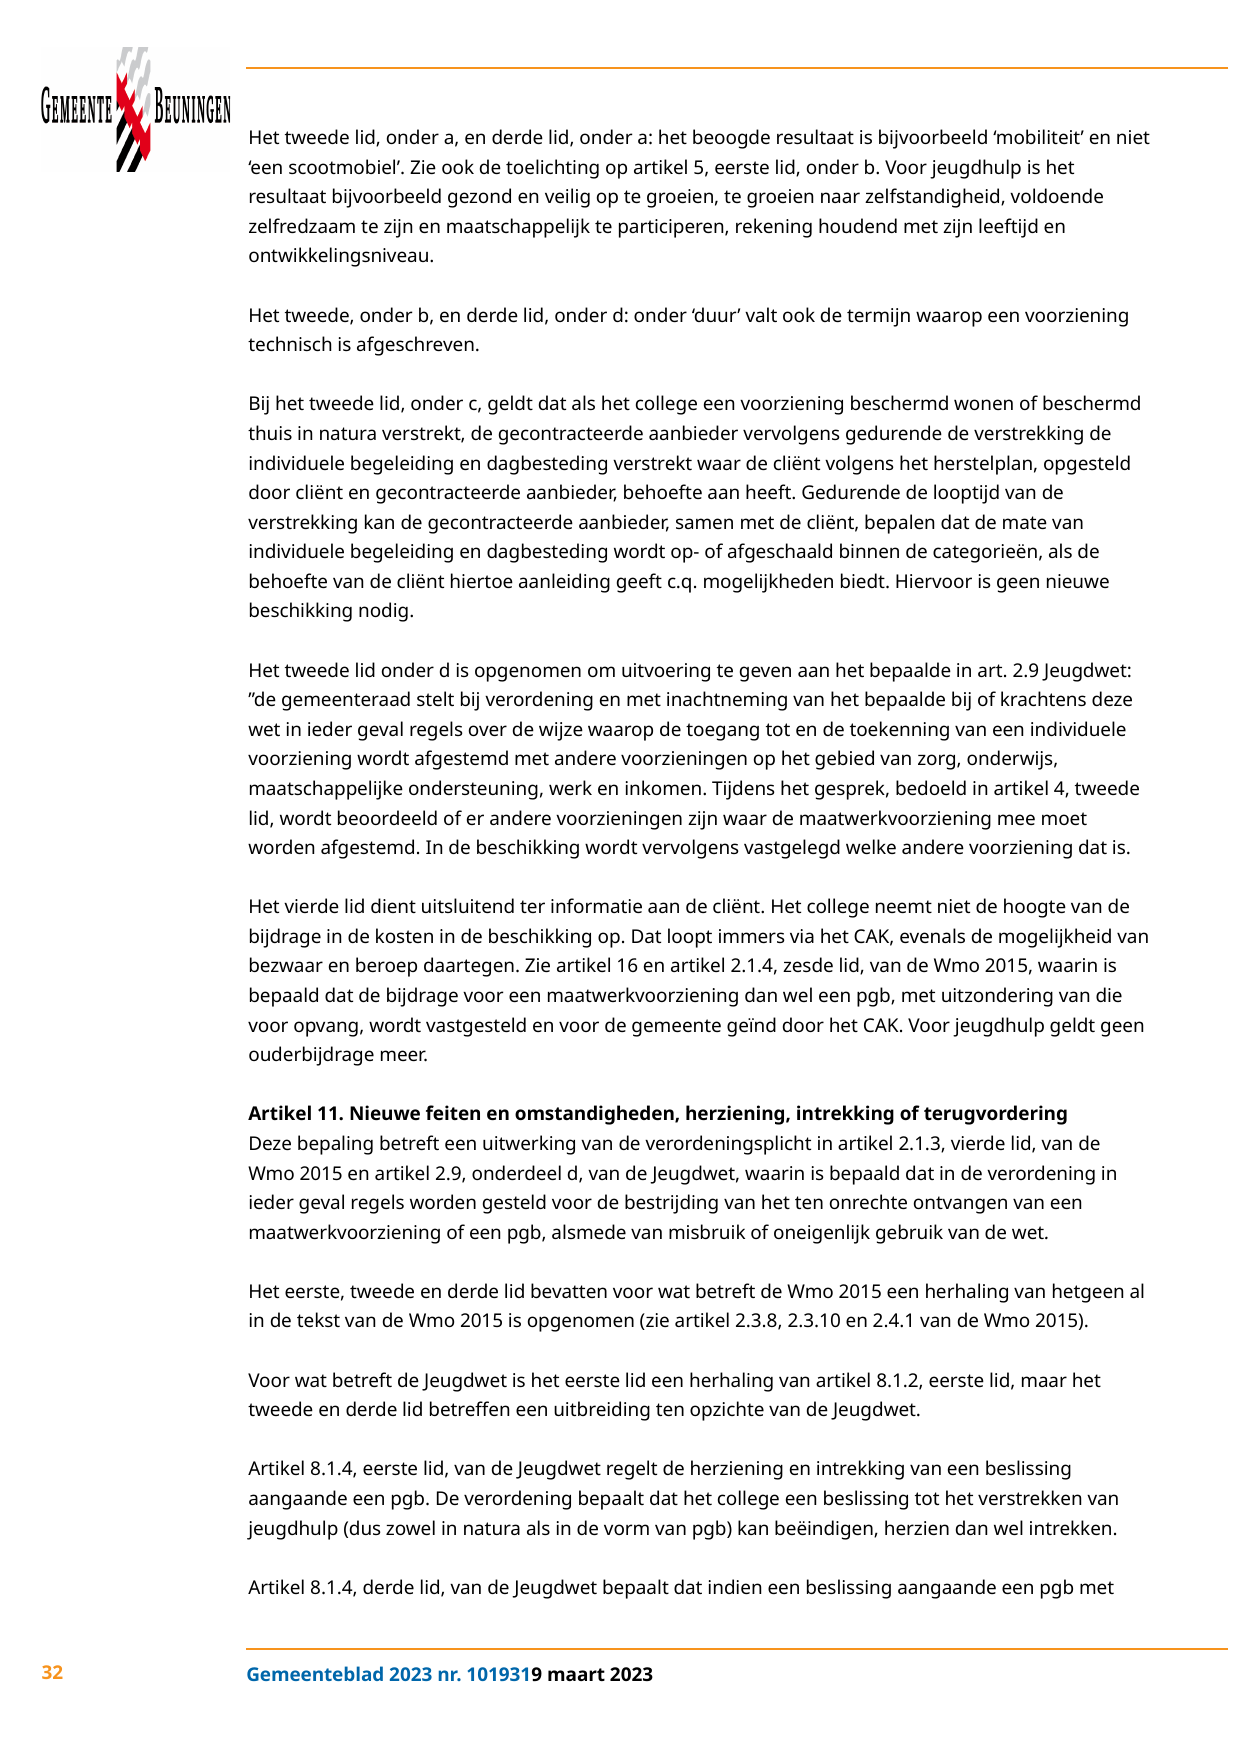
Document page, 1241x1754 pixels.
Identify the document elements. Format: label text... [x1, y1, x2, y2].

text Bij het tweede lid, onder c, geldt dat als het college een voorziening beschermd wonen of beschermd thuis in natura verstrekt, de gecontracteerde aanbieder vervolgens gedurende de verstrekking de individuele begeleiding en dagbesteding verstrekt waar de cliënt volgens het herstelplan, opgesteld door cliënt en gecontracteerde aanbieder, behoefte aan heeft. Gedurende de looptijd van de verstrekking kan de gecontracteerde aanbieder, samen met de cliënt, bepalen dat de mate van individuele begeleiding en dagbesteding wordt op- of afgeschaald binnen de categorieën, als de behoefte van de cliënt hiertoe aanleiding geeft c.q. mogelijkheden biedt. Hiervoor is geen nieuwe beschikking nodig. [248, 391, 1152, 623]
text Het eerste, tweede en derde lid bevatten voor wat betreft de Wmo 2015 een herhaling van hetgeen al in de tekst van de Wmo 2015 is opgenomen (zie artikel 2.3.8, 2.3.10 en 2.4.1 van de Wmo 2015). [248, 1278, 1152, 1333]
text Deze bepaling betreft een uitwerking van de verordeningsplicht in artikel 2.1.3, vierde lid, van de Wmo 2015 en artikel 2.9, onderdeel d, van de Jeugdwet, waarin is bepaald dat in de verordening in ieder geval regels worden gesteld voor de bestrijding van het ten onrechte ontvangen van een maatwerkvoorziening of een pgb, alsmede van misbruik of oneigenlijk gebruik van de wet. [248, 1130, 1152, 1245]
text Het tweede lid onder d is opgenomen om uitvoering te geven aan het bepaalde in art. 2.9 Jeugdwet: ”de gemeenteraad stelt bij verordening en met inachtneming van het bepaalde bij of krachtens deze wet in ieder geval regels over de wijze waarop de toegang tot en de toekenning van een individuele voorziening wordt afgestemd met andere voorzieningen op het gebied van zorg, onderwijs, maatschappelijke ondersteuning, werk en inkomen. Tijdens het gesprek, bedoeld in artikel 4, tweede lid, wordt beoordeeld of er andere voorzieningen zijn waar de maatwerkvoorziening mee moet worden afgestemd. In de beschikking wordt vervolgens vastgelegd welke andere voorziening dat is. [248, 657, 1152, 860]
text Artikel 11. Nieuwe feiten en omstandigheden, herziening, intrekking of terugvordering [248, 1101, 1152, 1126]
text Artikel 8.1.4, eerste lid, van de Jeugdwet regelt de herziening en intrekking van een beslissing aangaande een pgb. De verordening bepaalt dat het college een beslissing tot het verstrekken van jeugdhulp (dus zowel in natura als in de vorm van pgb) kan beëindigen, herzien dan wel intrekken. [248, 1456, 1152, 1541]
text Het tweede, onder b, en derde lid, onder d: onder ‘duur’ valt ook de termijn waarop een voorziening technisch is afgeschreven. [248, 302, 1152, 357]
text Het vierde lid dient uitsluitend ter informatie aan de cliënt. Het college neemt niet de hoogte van de bijdrage in de kosten in de beschikking op. Dat loopt immers via het CAK, evenals de mogelijkheid van bezwaar en beroep daartegen. Zie artikel 16 en artikel 2.1.4, zesde lid, van de Wmo 2015, waarin is bepaald dat de bijdrage voor een maatwerkvoorziening dan wel een pgb, met uitzondering van die voor opvang, wordt vastgesteld en voor de gemeente geïnd door het CAK. Voor jeugdhulp geldt geen ouderbijdrage meer. [248, 893, 1152, 1067]
text Het tweede lid, onder a, en derde lid, onder a: het beoogde resultaat is bijvoorbeeld ‘mobiliteit’ en niet ‘een scootmobiel’. Zie ook de toelichting op artikel 5, eerste lid, onder b. Voor jeugdhulp is het resultaat bijvoorbeeld gezond en veilig op te groeien, te groeien naar zelfstandigheid, voldoende zelfredzaam te zijn en maatschappelijk te participeren, rekening houdend met zijn leeftijd en ontwikkelingsniveau. [248, 124, 1152, 268]
picture [41, 47, 231, 172]
text Artikel 8.1.4, derde lid, van de Jeugdwet bepaalt dat indien een beslissing aangaande een pgb met [248, 1574, 1152, 1600]
text Voor wat betreft de Jeugdwet is het eerste lid een herhaling van artikel 8.1.2, eerste lid, maar het tweede en derde lid betreffen een uitbreiding ten opzichte van de Jeugdwet. [248, 1367, 1152, 1422]
